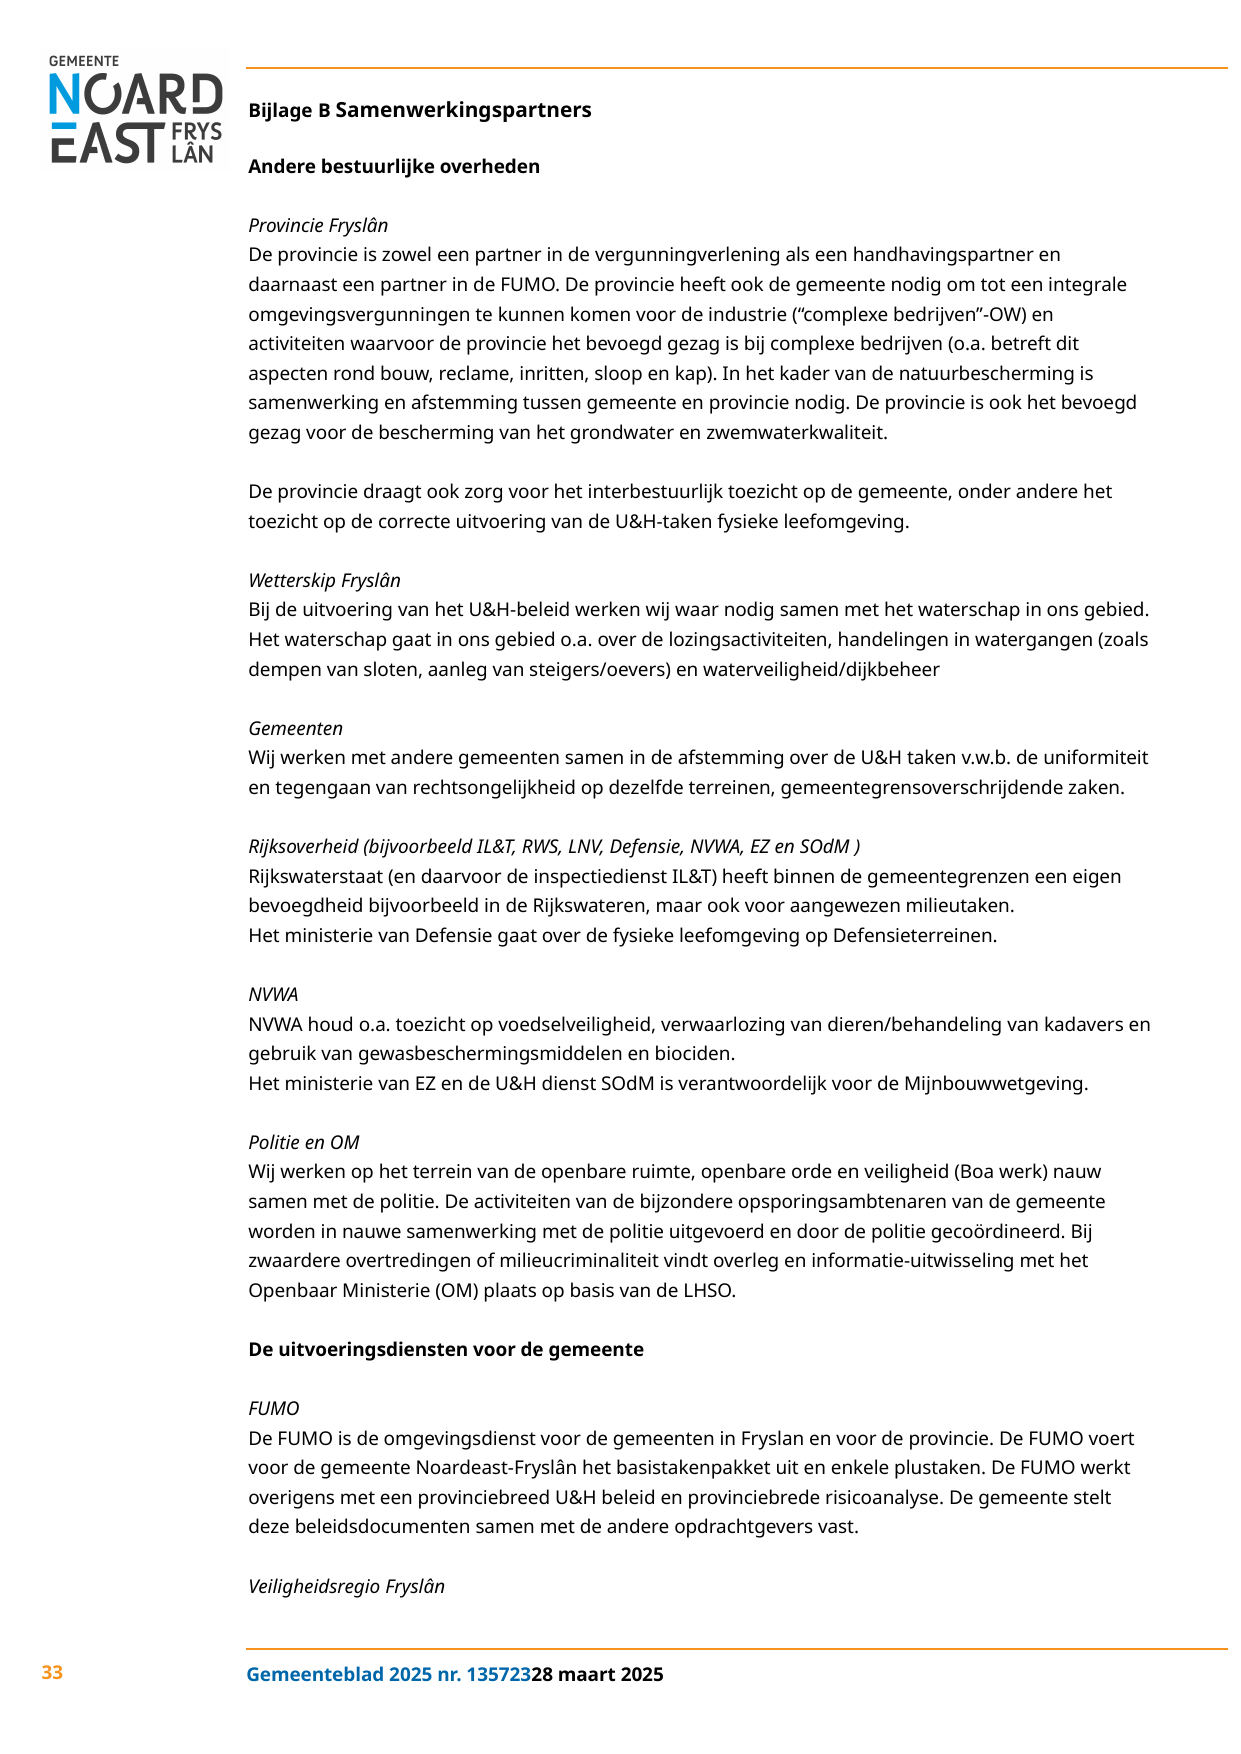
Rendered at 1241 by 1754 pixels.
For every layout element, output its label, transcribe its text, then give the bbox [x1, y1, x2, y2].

picture [41, 47, 231, 172]
text NVWA [248, 981, 1152, 1007]
text Rijksoverheid (bijvoorbeeld IL&T, RWS, LNV, Defensie, NVWA, EZ en SOdM ) [248, 833, 1152, 859]
text Politie en OM [248, 1129, 1152, 1155]
text Wij werken met andere gemeenten samen in de afstemming over de U&H taken v.w.b. de uniformiteit en tegengaan van rechtsongelijkheid op dezelfde terreinen, gemeentegrensoverschrijdende zaken. [248, 744, 1152, 800]
text De uitvoeringsdiensten voor de gemeente [248, 1336, 1152, 1362]
text Bij de uitvoering van het U&H-beleid werken wij waar nodig samen met het waterschap in ons gebied. Het waterschap gaat in ons gebied o.a. over de lozingsactiviteiten, handelingen in watergangen (zoals dempen van sloten, aanleg van steigers/oevers) en waterveiligheid/dijkbeheer [248, 597, 1152, 682]
text Het ministerie van Defensie gaat over de fysieke leefomgeving op Defensieterreinen. [248, 922, 1152, 948]
text De provincie draagt ook zorg voor het interbestuurlijk toezicht op de gemeente, onder andere het toezicht op de correcte uitvoering van de U&H-taken fysieke leefomgeving. [248, 478, 1152, 534]
text Veiligheidsregio Fryslân [248, 1573, 1152, 1599]
text NVWA houd o.a. toezicht op voedselveiligheid, verwaarlozing van dieren/behandeling van kadavers en gebruik van gewasbeschermingsmiddelen en biociden. [248, 1011, 1152, 1066]
text Wetterskip Fryslân [248, 567, 1152, 593]
text Het ministerie van EZ en de U&H dienst SOdM is verantwoordelijk voor de Mijnbouwwetgeving. [248, 1070, 1152, 1096]
text De provincie is zowel een partner in de vergunningverlening als een handhavingspartner en daarnaast een partner in de FUMO. De provincie heeft ook de gemeente nodig om tot een integrale omgevingsvergunningen te kunnen komen voor de industrie (“complexe bedrijven”-OW) en activiteiten waarvoor de provincie het bevoegd gezag is bij complexe bedrijven (o.a. betreft dit aspecten rond bouw, reclame, inritten, sloop en kap). In het kader van de natuurbescherming is samenwerking en afstemming tussen gemeente en provincie nodig. De provincie is ook het bevoegd gezag voor de bescherming van het grondwater en zwemwaterkwaliteit. [248, 242, 1152, 445]
text Gemeenten [248, 715, 1152, 741]
text Provincie Fryslân [248, 212, 1152, 238]
text De FUMO is de omgevingsdienst voor de gemeenten in Fryslan en voor de provincie. De FUMO voert voor de gemeente Noardeast-Fryslân het basistakenpakket uit en enkele plustaken. De FUMO werkt overigens met een provinciebreed U&H beleid en provinciebrede risicoanalyse. De gemeente stelt deze beleidsdocumenten samen met de andere opdrachtgevers vast. [248, 1425, 1152, 1539]
text Bijlage B Samenwerkingspartners [248, 95, 1152, 123]
text Rijkswaterstaat (en daarvoor de inspectiedienst IL&T) heeft binnen de gemeentegrenzen een eigen bevoegdheid bijvoorbeeld in de Rijkswateren, maar ook voor aangewezen milieutaken. [248, 863, 1152, 918]
text FUMO [248, 1395, 1152, 1421]
text Wij werken op het terrein van de openbare ruimte, openbare orde en veiligheid (Boa werk) nauw samen met de politie. De activiteiten van de bijzondere opsporingsambtenaren van de gemeente worden in nauwe samenwerking met de politie uitgevoerd en door de politie gecoördineerd. Bij zwaardere overtredingen of milieucriminaliteit vindt overleg en informatie-uitwisseling met het Openbaar Ministerie (OM) plaats op basis van de LHSO. [248, 1159, 1152, 1303]
text Andere bestuurlijke overheden [248, 153, 1152, 179]
